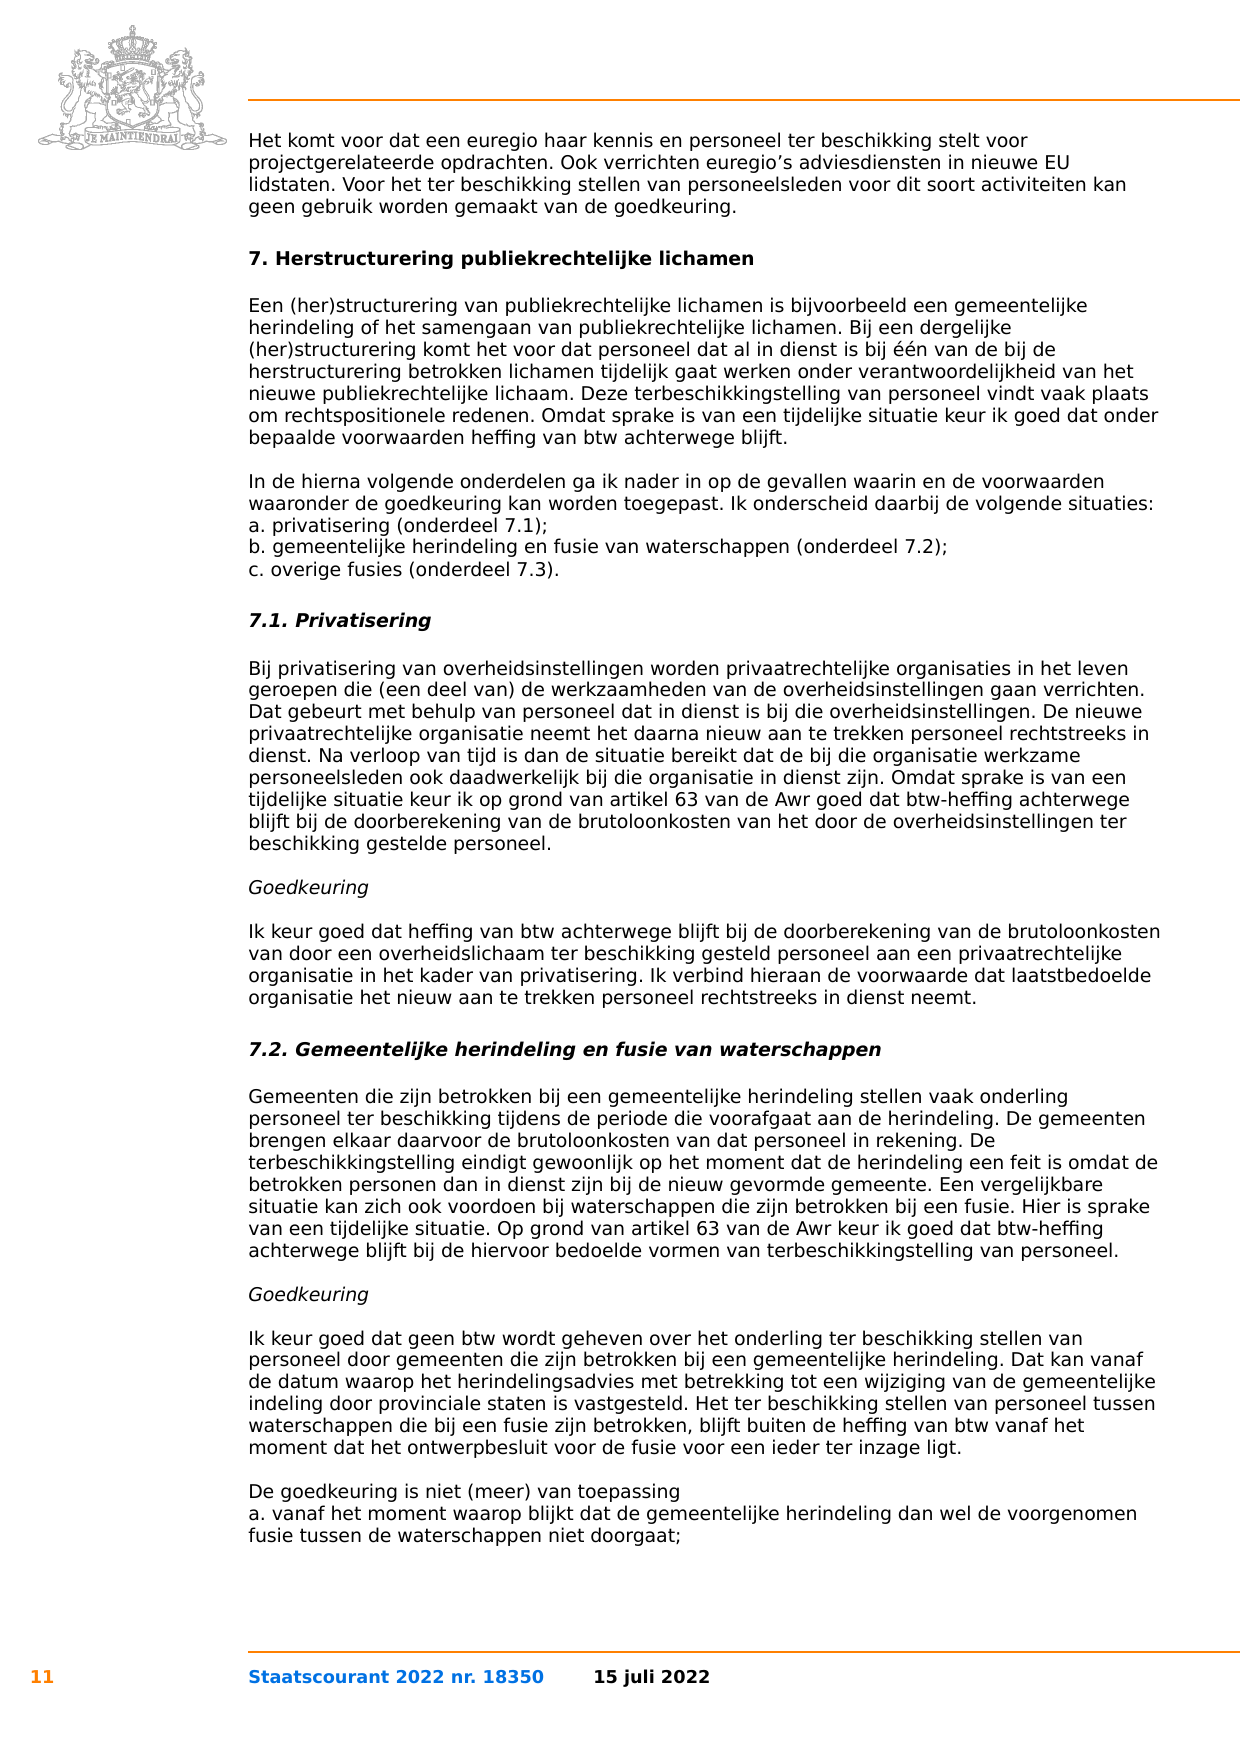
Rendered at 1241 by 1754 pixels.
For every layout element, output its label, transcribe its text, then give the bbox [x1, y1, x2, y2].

picture [38, 25, 227, 150]
text De goedkeuring is niet (meer) van toepassing [248, 1481, 1163, 1503]
text Gemeenten die zijn betrokken bij een gemeentelijke herindeling stellen vaak onderling personeel ter beschikking tijdens de periode die voorafgaat aan de herindeling. De gemeenten brengen elkaar daarvoor de brutoloonkosten van dat personeel in rekening. De terbeschikkingstelling eindigt gewoonlijk op het moment dat de herindeling een feit is omdat de betrokken personen dan in dienst zijn bij de nieuw gevormde gemeente. Een vergelijkbare situatie kan zich ook voordoen bij waterschappen die zijn betrokken bij een fusie. Hier is sprake van een tijdelijke situatie. Op grond van artikel 63 van de Awr keur ik goed dat btw-heffing achterwege blijft bij de hiervoor bedoelde vormen van terbeschikkingstelling van personeel. [248, 1086, 1163, 1262]
text Het komt voor dat een euregio haar kennis en personeel ter beschikking stelt voor projectgerelateerde opdrachten. Ook verrichten euregio’s adviesdiensten in nieuwe EU lidstaten. Voor het ter beschikking stellen van personeelsleden voor dit soort activiteiten kan geen gebruik worden gemaakt van de goedkeuring. [248, 130, 1163, 218]
text c. overige fusies (onderdeel 7.3). [248, 558, 1163, 580]
subtitle 7.2. Gemeentelijke herindeling en fusie van waterschappen [248, 1039, 1163, 1061]
text In de hierna volgende onderdelen ga ik nader in op de gevallen waarin en de voorwaarden waaronder de goedkeuring kan worden toegepast. Ik onderscheid daarbij de volgende situaties: [248, 471, 1163, 514]
text Bij privatisering van overheidsinstellingen worden privaatrechtelijke organisaties in het leven geroepen die (een deel van) de werkzaamheden van de overheidsinstellingen gaan verrichten. Dat gebeurt met behulp van personeel dat in dienst is bij die overheidsinstellingen. De nieuwe privaatrechtelijke organisatie neemt het daarna nieuw aan te trekken personeel rechtstreeks in dienst. Na verloop van tijd is dan de situatie bereikt dat de bij die organisatie werkzame personeelsleden ook daadwerkelijk bij die organisatie in dienst zijn. Omdat sprake is van een tijdelijke situatie keur ik op grond van artikel 63 van de Awr goed dat btw-heffing achterwege blijft bij de doorberekening van de brutoloonkosten van het door de overheidsinstellingen ter beschikking gestelde personeel. [248, 657, 1163, 855]
text b. gemeentelijke herindeling en fusie van waterschappen (onderdeel 7.2); [248, 536, 1163, 558]
text Een (her)structurering van publiekrechtelijke lichamen is bijvoorbeeld een gemeentelijke herindeling of het samengaan van publiekrechtelijke lichamen. Bij een dergelijke (her)structurering komt het voor dat personeel dat al in dienst is bij één van de bij de herstructurering betrokken lichamen tijdelijk gaat werken onder verantwoordelijkheid van het nieuwe publiekrechtelijke lichaam. Deze terbeschikkingstelling van personeel vindt vaak plaats om rechtspositionele redenen. Omdat sprake is van een tijdelijke situatie keur ik goed dat onder bepaalde voorwaarden heffing van btw achterwege blijft. [248, 295, 1163, 449]
subtitle Goedkeuring [248, 877, 1163, 899]
subtitle 7.1. Privatisering [248, 610, 1163, 632]
text Ik keur goed dat heffing van btw achterwege blijft bij de doorberekening van de brutoloonkosten van door een overheidslichaam ter beschikking gesteld personeel aan een privaatrechtelijke organisatie in het kader van privatisering. Ik verbind hieraan de voorwaarde dat laatstbedoelde organisatie het nieuw aan te trekken personeel rechtstreeks in dienst neemt. [248, 921, 1163, 1009]
text a. privatisering (onderdeel 7.1); [248, 514, 1163, 536]
subtitle Goedkeuring [248, 1283, 1163, 1306]
text a. vanaf het moment waarop blijkt dat de gemeentelijke herindeling dan wel de voorgenomen fusie tussen de waterschappen niet doorgaat; [248, 1503, 1163, 1547]
subtitle 7. Herstructurering publiekrechtelijke lichamen [248, 248, 1163, 270]
text Ik keur goed dat geen btw wordt geheven over het onderling ter beschikking stellen van personeel door gemeenten die zijn betrokken bij een gemeentelijke herindeling. Dat kan vanaf de datum waarop het herindelingsadvies met betrekking tot een wijziging van de gemeentelijke indeling door provinciale staten is vastgesteld. Het ter beschikking stellen van personeel tussen waterschappen die bij een fusie zijn betrokken, blijft buiten de heffing van btw vanaf het moment dat het ontwerpbesluit voor de fusie voor een ieder ter inzage ligt. [248, 1327, 1163, 1459]
